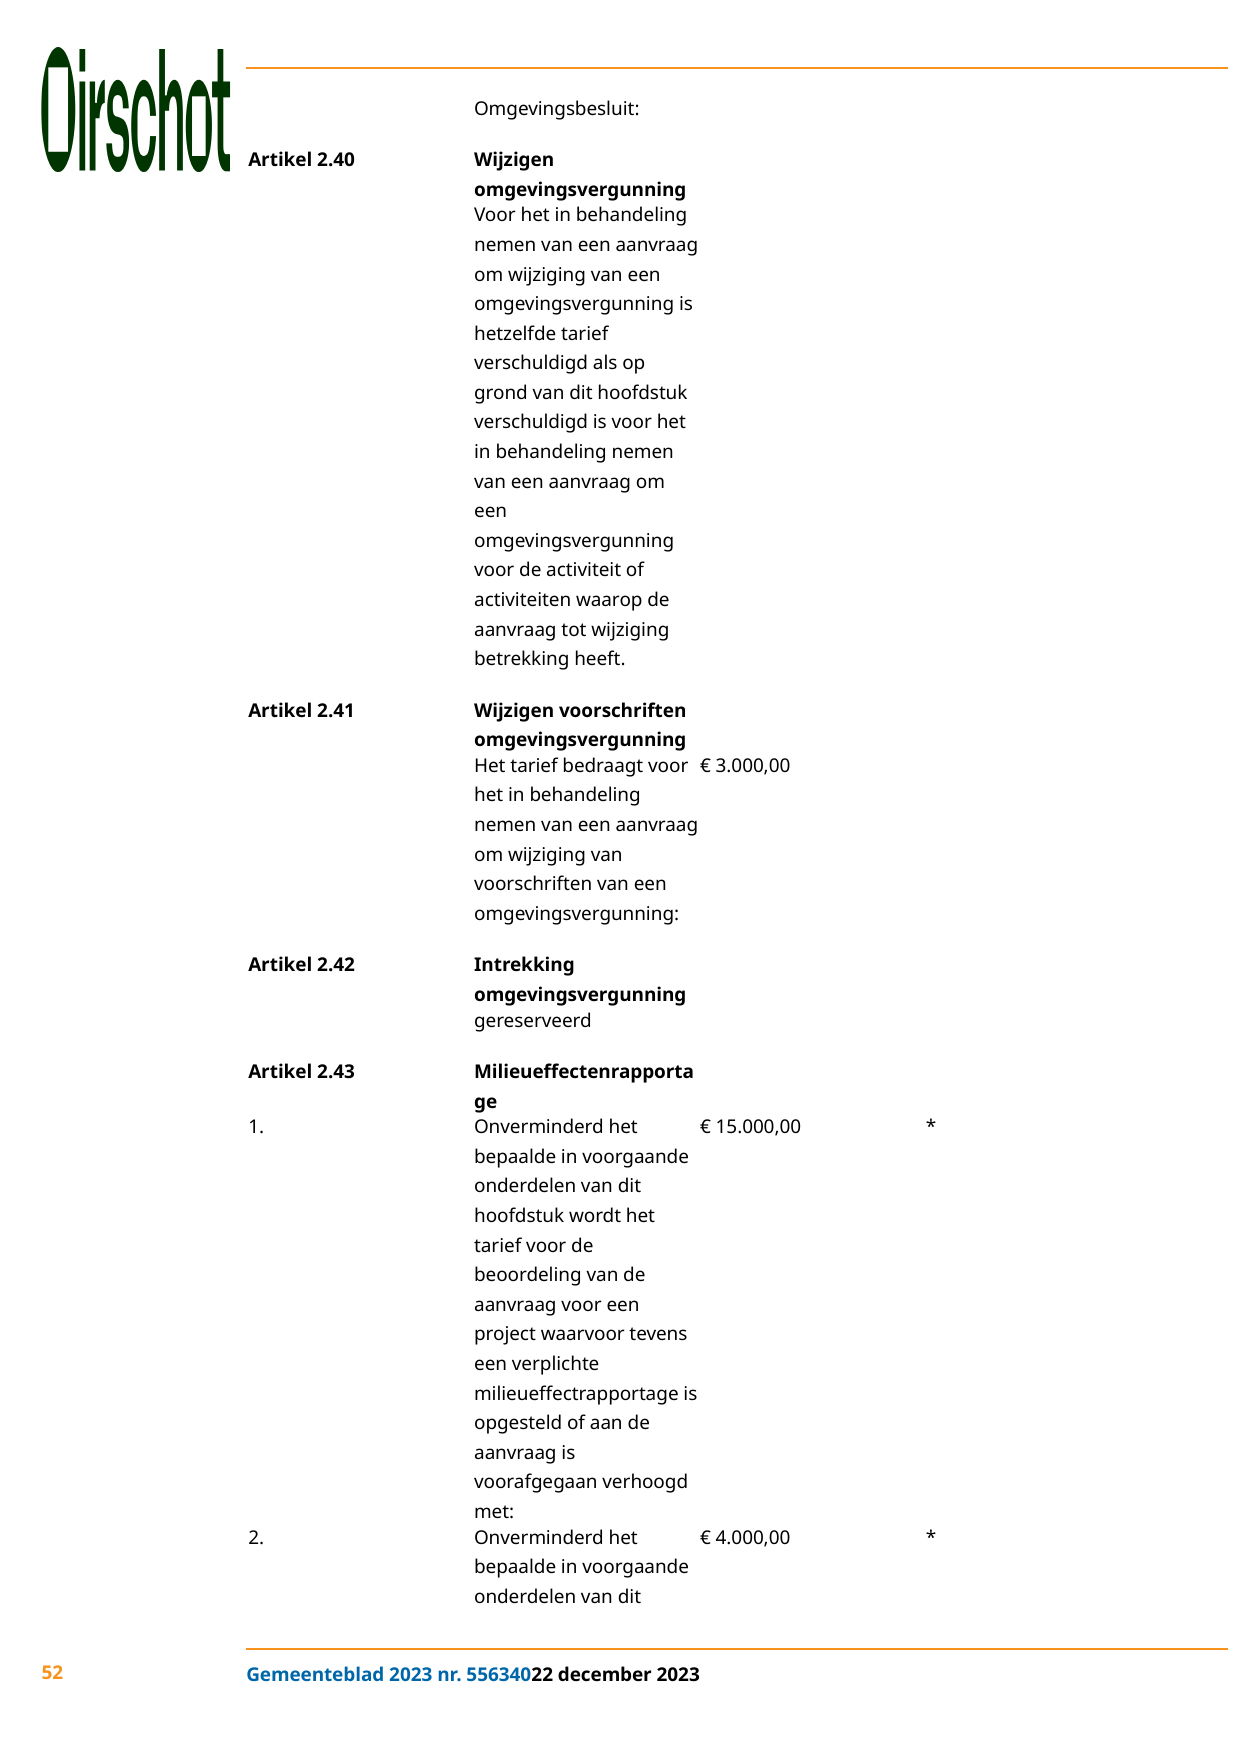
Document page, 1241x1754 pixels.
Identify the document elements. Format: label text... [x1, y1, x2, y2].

table_cell [248, 671, 474, 697]
table_cell [926, 1058, 1152, 1113]
table_cell * [926, 1524, 1152, 1609]
table_cell [926, 202, 1152, 671]
table_cell Artikel 2.42 [248, 951, 474, 1007]
table_cell [926, 951, 1152, 1007]
table_cell [474, 926, 700, 951]
table_cell Het tarief bedraagt voor het in behandeling nemen van een aanvraag om wijziging van voorschriften van een omgevingsvergunning: [474, 752, 700, 926]
table_cell [248, 202, 474, 671]
table_cell [248, 752, 474, 926]
table_cell [926, 752, 1152, 926]
table_cell Voor het in behandeling nemen van een aanvraag om wijziging van een omgevingsvergunning is hetzelfde tarief verschuldigd als op grond van dit hoofdstuk verschuldigd is voor het in behandeling nemen van een aanvraag om een omgevingsvergunning voor de activiteit of activiteiten waarop de aanvraag tot wijziging betrekking heeft. [474, 202, 700, 671]
table_cell [248, 121, 474, 146]
table_cell [926, 1007, 1152, 1032]
table_cell [926, 926, 1152, 951]
table_cell 1. [248, 1114, 474, 1524]
table_cell Omgevingsbesluit: [474, 95, 700, 121]
picture [41, 47, 231, 172]
table_cell [926, 671, 1152, 697]
table_cell [700, 95, 926, 121]
table_cell Onverminderd het bepaalde in voorgaande onderdelen van dit hoofdstuk wordt het tarief voor de beoordeling van de aanvraag voor een project waarvoor tevens een verplichte milieueffectrapportage is opgesteld of aan de aanvraag is voorafgegaan verhoogd met: [474, 1114, 700, 1524]
table_cell [248, 1007, 474, 1032]
table_cell [926, 697, 1152, 752]
table_cell [700, 926, 926, 951]
table_cell € 4.000,00 [700, 1524, 926, 1609]
table_cell [700, 671, 926, 697]
table_cell Milieueffectenrapportage [474, 1058, 700, 1113]
table_cell 2. [248, 1524, 474, 1609]
table_cell Artikel 2.40 [248, 146, 474, 202]
table_cell Intrekking omgevingsvergunning [474, 951, 700, 1007]
table_cell [248, 95, 474, 121]
table_cell [700, 202, 926, 671]
table_cell [926, 95, 1152, 121]
table_cell [926, 146, 1152, 202]
table_cell [700, 951, 926, 1007]
table_cell [248, 926, 474, 951]
table_cell [248, 1033, 474, 1058]
table_cell [926, 1033, 1152, 1058]
table_cell gereserveerd [474, 1007, 700, 1032]
table_cell [700, 1007, 926, 1032]
table_cell [700, 121, 926, 146]
table_cell * [926, 1114, 1152, 1524]
table_cell [700, 1033, 926, 1058]
table_cell Onverminderd het bepaalde in voorgaande onderdelen van dit [474, 1524, 700, 1609]
table_cell [700, 146, 926, 202]
table_cell € 15.000,00 [700, 1114, 926, 1524]
table_cell [926, 121, 1152, 146]
table_cell Artikel 2.43 [248, 1058, 474, 1113]
table_cell Wijzigen voorschriften omgevingsvergunning [474, 697, 700, 752]
table_cell [474, 1033, 700, 1058]
table_cell € 3.000,00 [700, 752, 926, 926]
table_cell [474, 121, 700, 146]
table_cell Wijzigen omgevingsvergunning [474, 146, 700, 202]
table_cell [700, 1058, 926, 1113]
table_cell [474, 671, 700, 697]
table_cell [700, 697, 926, 752]
table_cell Artikel 2.41 [248, 697, 474, 752]
